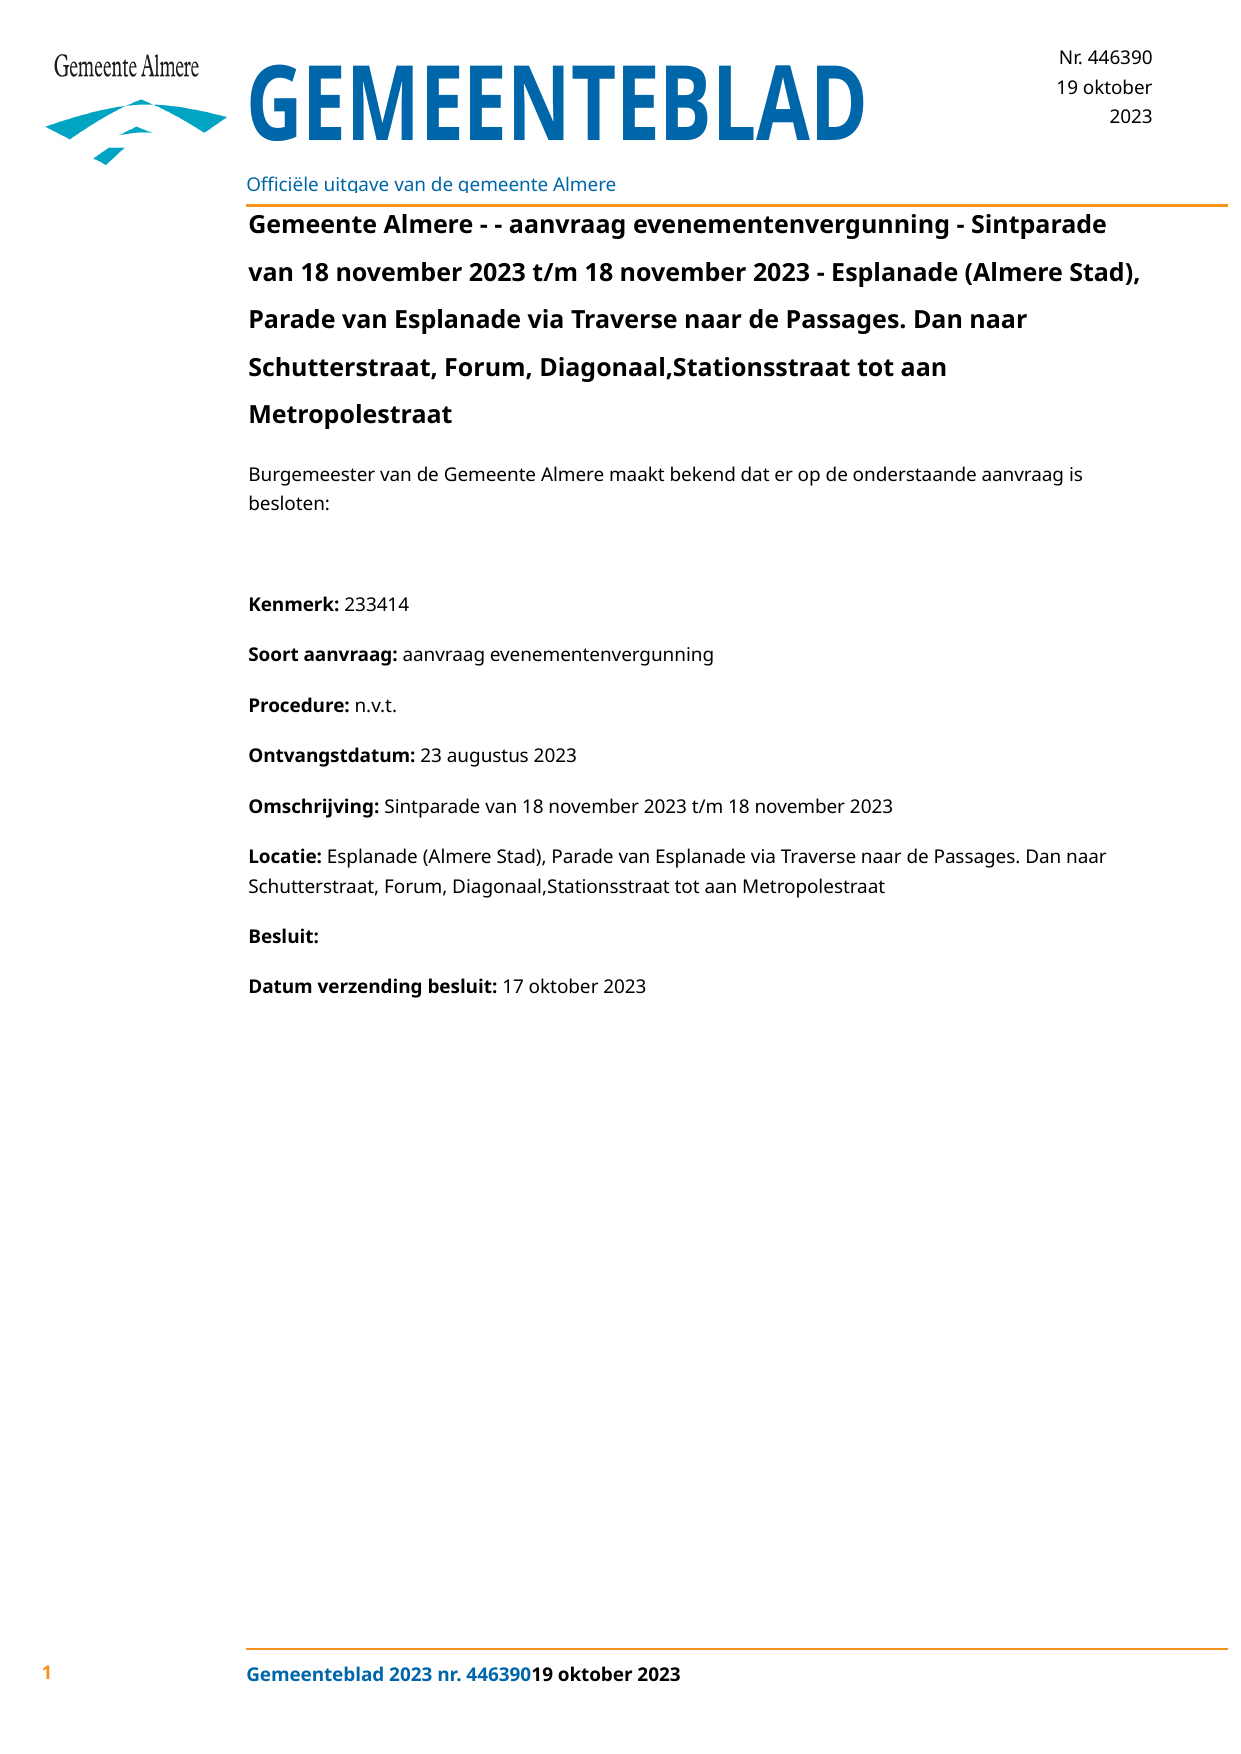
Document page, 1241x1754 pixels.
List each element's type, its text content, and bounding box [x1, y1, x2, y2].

text Locatie: Esplanade (Almere Stad), Parade van Esplanade via Traverse naar de Passages. Dan naar Schutterstraat, Forum, Diagonaal,Stationsstraat tot aan Metropolestraat [248, 843, 1152, 898]
text Omschrijving: Sintparade van 18 november 2023 t/m 18 november 2023 [248, 793, 1152, 818]
text Soort aanvraag: aanvraag evenementenvergunning [248, 642, 1152, 667]
text Burgemeester van de Gemeente Almere maakt bekend dat er op de onderstaande aanvraag is besloten: [248, 461, 1152, 516]
text Ontvangstdatum: 23 augustus 2023 [248, 742, 1152, 768]
text Besluit: [248, 923, 1152, 949]
text Procedure: n.v.t. [248, 692, 1152, 718]
text Gemeente Almere - - aanvraag evenementenvergunning - Sintparade van 18 november 2023 t/m 18 november 2023 - Esplanade (Almere Stad), Parade van Esplanade via Traverse naar de Passages. Dan naar Schutterstraat, Forum, Diagonaal,Stationsstraat tot aan Metropolestraat [248, 207, 1152, 431]
picture [41, 47, 231, 172]
text Datum verzending besluit: 17 oktober 2023 [248, 974, 1152, 999]
text Kenmerk: 233414 [248, 591, 1152, 617]
